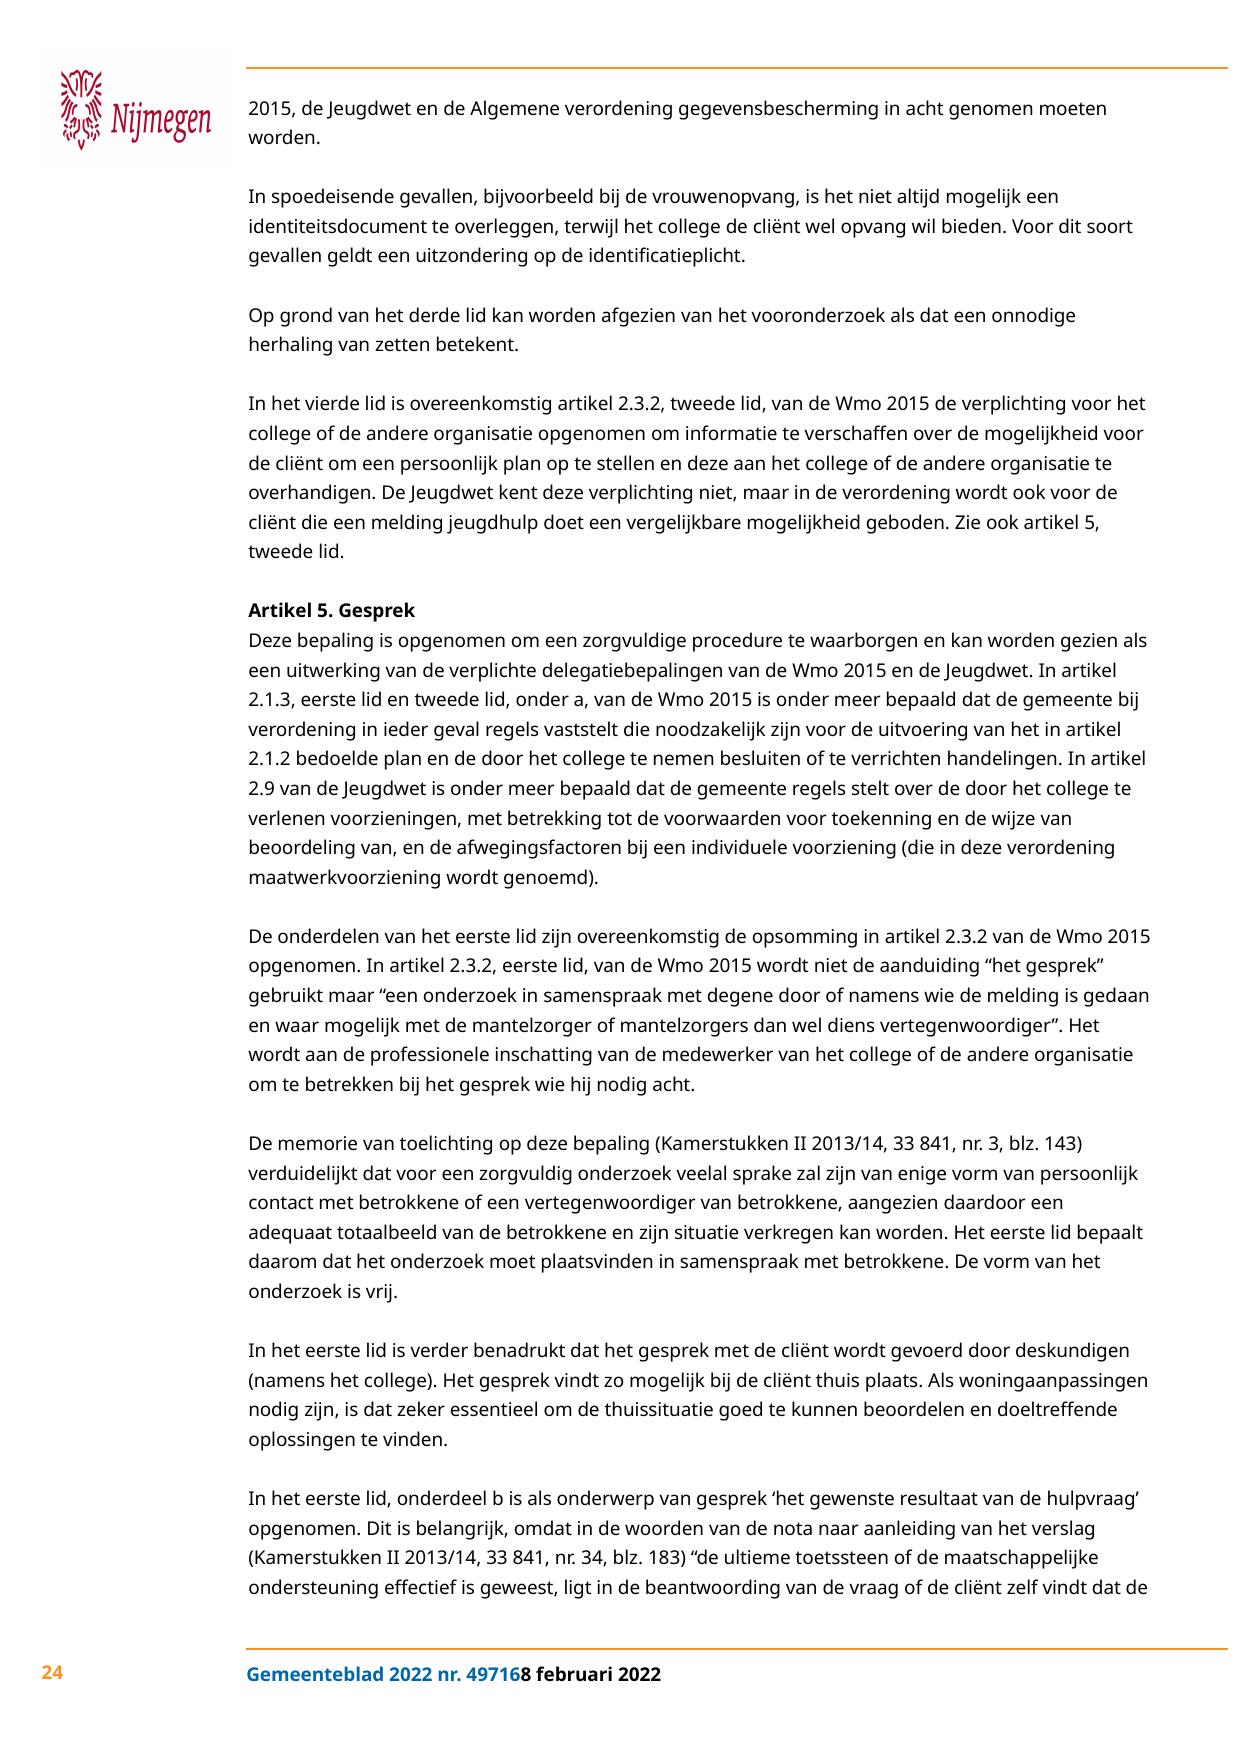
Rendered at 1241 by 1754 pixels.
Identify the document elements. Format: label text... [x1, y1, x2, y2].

text In spoedeisende gevallen, bijvoorbeeld bij de vrouwenopvang, is het niet altijd mogelijk een identiteitsdocument te overleggen, terwijl het college de cliënt wel opvang wil bieden. Voor dit soort gevallen geldt een uitzondering op de identificatieplicht. [248, 183, 1152, 268]
text Op grond van het derde lid kan worden afgezien van het vooronderzoek als dat een onnodige herhaling van zetten betekent. [248, 302, 1152, 357]
text De onderdelen van het eerste lid zijn overeenkomstig de opsomming in artikel 2.3.2 van de Wmo 2015 opgenomen. In artikel 2.3.2, eerste lid, van de Wmo 2015 wordt niet de aanduiding “het gesprek” gebruikt maar “een onderzoek in samenspraak met degene door of namens wie de melding is gedaan en waar mogelijk met de mantelzorger of mantelzorgers dan wel diens vertegenwoordiger”. Het wordt aan de professionele inschatting van de medewerker van het college of de andere organisatie om te betrekken bij het gesprek wie hij nodig acht. [248, 923, 1152, 1097]
text In het eerste lid, onderdeel b is als onderwerp van gesprek ‘het gewenste resultaat van de hulpvraag’ opgenomen. Dit is belangrijk, omdat in de woorden van de nota naar aanleiding van het verslag (Kamerstukken II 2013/14, 33 841, nr. 34, blz. 183) “de ultieme toetssteen of de maatschappelijke ondersteuning effectief is geweest, ligt in de beantwoording van de vraag of de cliënt zelf vindt dat de [248, 1485, 1152, 1600]
text Artikel 5. Gesprek [248, 598, 1152, 623]
text Deze bepaling is opgenomen om een zorgvuldige procedure te waarborgen en kan worden gezien als een uitwerking van de verplichte delegatiebepalingen van de Wmo 2015 en de Jeugdwet. In artikel 2.1.3, eerste lid en tweede lid, onder a, van de Wmo 2015 is onder meer bepaald dat de gemeente bij verordening in ieder geval regels vaststelt die noodzakelijk zijn voor de uitvoering van het in artikel 2.1.2 bedoelde plan en de door het college te nemen besluiten of te verrichten handelingen. In artikel 2.9 van de Jeugdwet is onder meer bepaald dat de gemeente regels stelt over de door het college te verlenen voorzieningen, met betrekking tot de voorwaarden voor toekenning en de wijze van beoordeling van, en de afwegingsfactoren bij een individuele voorziening (die in deze verordening maatwerkvoorziening wordt genoemd). [248, 627, 1152, 890]
text In het vierde lid is overeenkomstig artikel 2.3.2, tweede lid, van de Wmo 2015 de verplichting voor het college of de andere organisatie opgenomen om informatie te verschaffen over de mogelijkheid voor de cliënt om een persoonlijk plan op te stellen en deze aan het college of de andere organisatie te overhandigen. De Jeugdwet kent deze verplichting niet, maar in de verordening wordt ook voor de cliënt die een melding jeugdhulp doet een vergelijkbare mogelijkheid geboden. Zie ook artikel 5, tweede lid. [248, 391, 1152, 564]
text De memorie van toelichting op deze bepaling (Kamerstukken II 2013/14, 33 841, nr. 3, blz. 143) verduidelijkt dat voor een zorgvuldig onderzoek veelal sprake zal zijn van enige vorm van persoonlijk contact met betrokkene of een vertegenwoordiger van betrokkene, aangezien daardoor een adequaat totaalbeeld van de betrokkene en zijn situatie verkregen kan worden. Het eerste lid bepaalt daarom dat het onderzoek moet plaatsvinden in samenspraak met betrokkene. De vorm van het onderzoek is vrij. [248, 1130, 1152, 1304]
picture [41, 47, 231, 172]
text 2015, de Jeugdwet en de Algemene verordening gegevensbescherming in acht genomen moeten worden. [248, 95, 1152, 150]
text In het eerste lid is verder benadrukt dat het gesprek met de cliënt wordt gevoerd door deskundigen (namens het college). Het gesprek vindt zo mogelijk bij de cliënt thuis plaats. Als woningaanpassingen nodig zijn, is dat zeker essentieel om de thuissituatie goed te kunnen beoordelen en doeltreffende oplossingen te vinden. [248, 1337, 1152, 1452]
